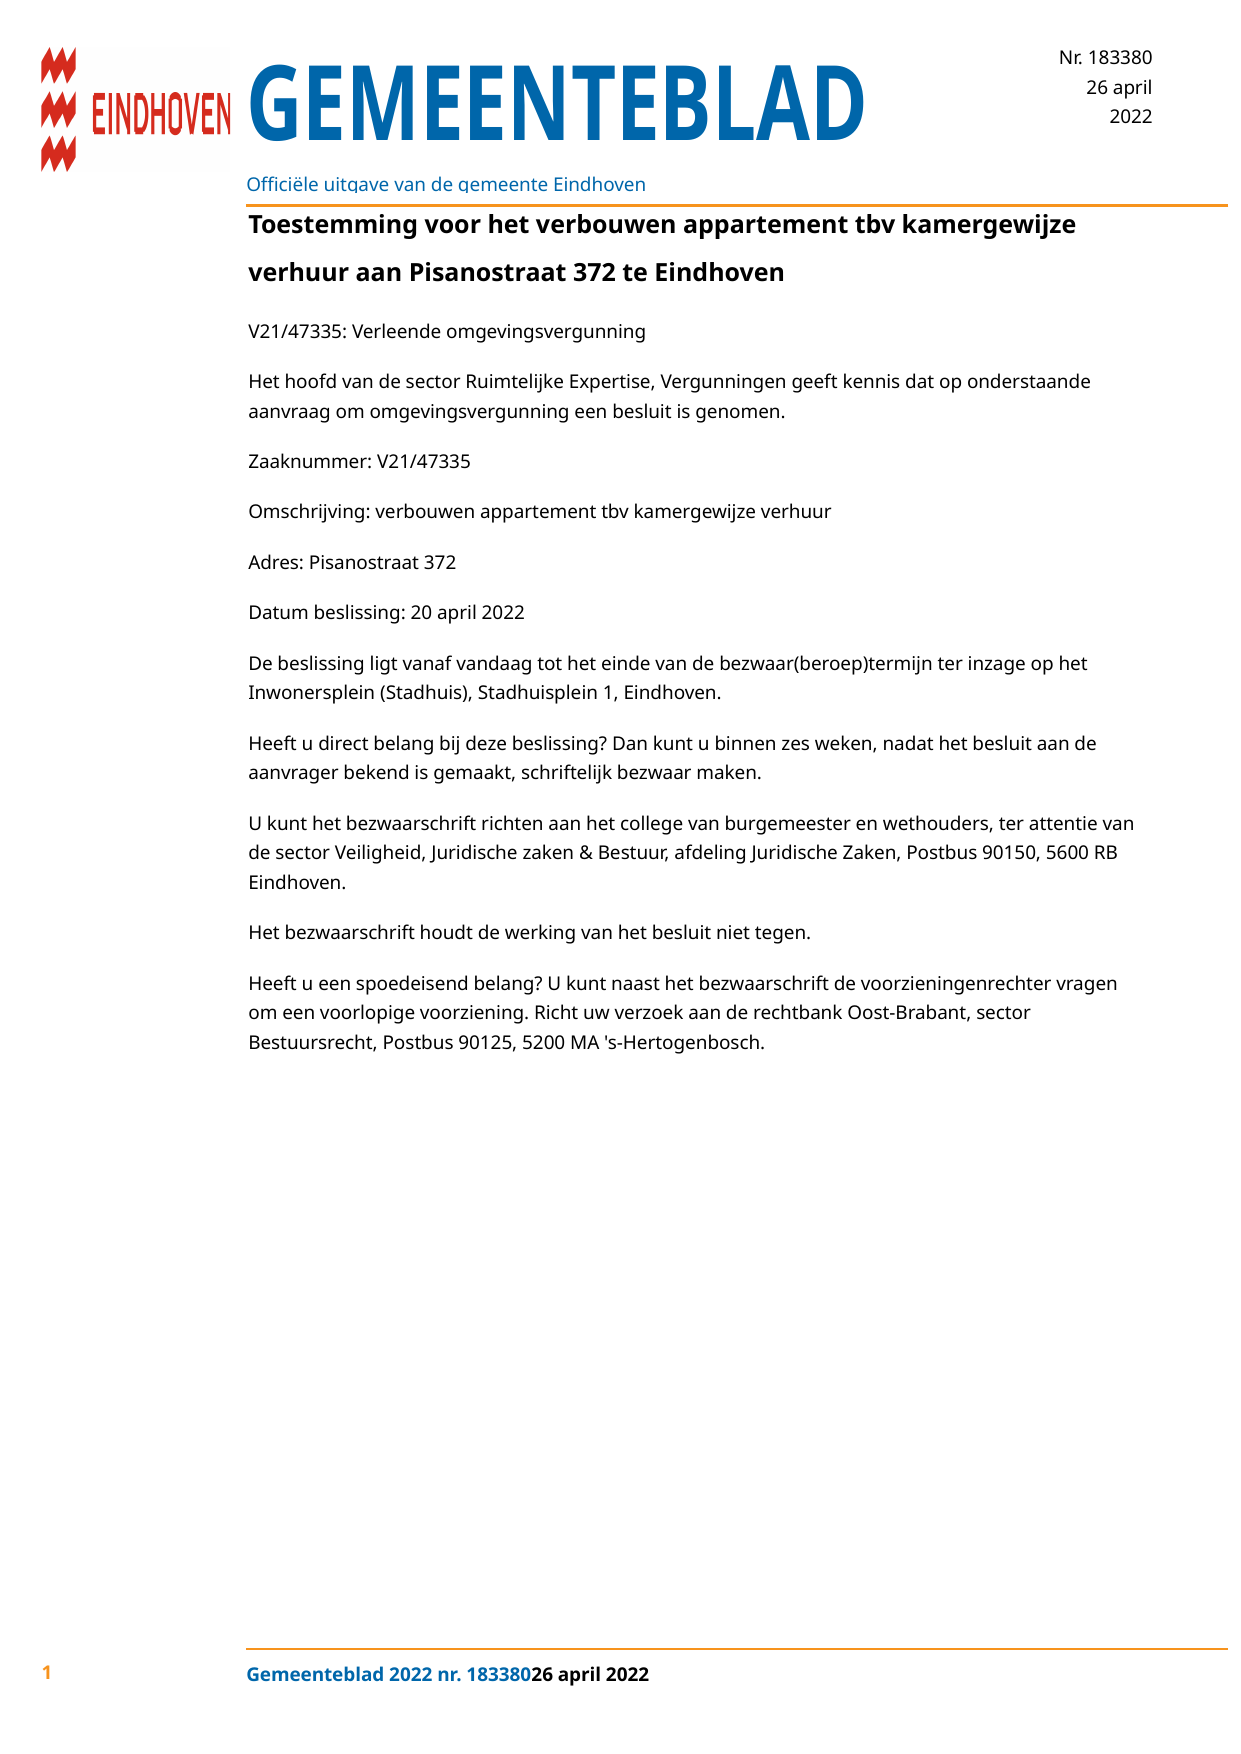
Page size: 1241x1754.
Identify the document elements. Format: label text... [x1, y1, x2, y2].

text Toestemming voor het verbouwen appartement tbv kamergewijze verhuur aan Pisanostraat 372 te Eindhoven [248, 207, 1152, 288]
text Adres: Pisanostraat 372 [248, 549, 1152, 575]
text U kunt het bezwaarschrift richten aan het college van burgemeester en wethouders, ter attentie van de sector Veiligheid, Juridische zaken & Bestuur, afdeling Juridische Zaken, Postbus 90150, 5600 RB Eindhoven. [248, 810, 1152, 895]
text Heeft u een spoedeisend belang? U kunt naast het bezwaarschrift de voorzieningenrechter vragen om een voorlopige voorziening. Richt uw verzoek aan de rechtbank Oost-Brabant, sector Bestuursrecht, Postbus 90125, 5200 MA 's-Hertogenbosch. [248, 970, 1152, 1055]
picture [41, 47, 231, 172]
text V21/47335: Verleende omgevingsvergunning [248, 318, 1152, 344]
text Het hoofd van de sector Ruimtelijke Expertise, Vergunningen geeft kennis dat op onderstaande aanvraag om omgevingsvergunning een besluit is genomen. [248, 368, 1152, 424]
text De beslissing ligt vanaf vandaag tot het einde van de bezwaar(beroep)termijn ter inzage op het Inwonersplein (Stadhuis), Stadhuisplein 1, Eindhoven. [248, 650, 1152, 705]
text Omschrijving: verbouwen appartement tbv kamergewijze verhuur [248, 499, 1152, 524]
text Het bezwaarschrift houdt de werking van het besluit niet tegen. [248, 919, 1152, 945]
text Datum beslissing: 20 april 2022 [248, 599, 1152, 625]
text Heeft u direct belang bij deze beslissing? Dan kunt u binnen zes weken, nadat het besluit aan de aanvrager bekend is gemaakt, schriftelijk bezwaar maken. [248, 730, 1152, 785]
text Zaaknummer: V21/47335 [248, 448, 1152, 474]
